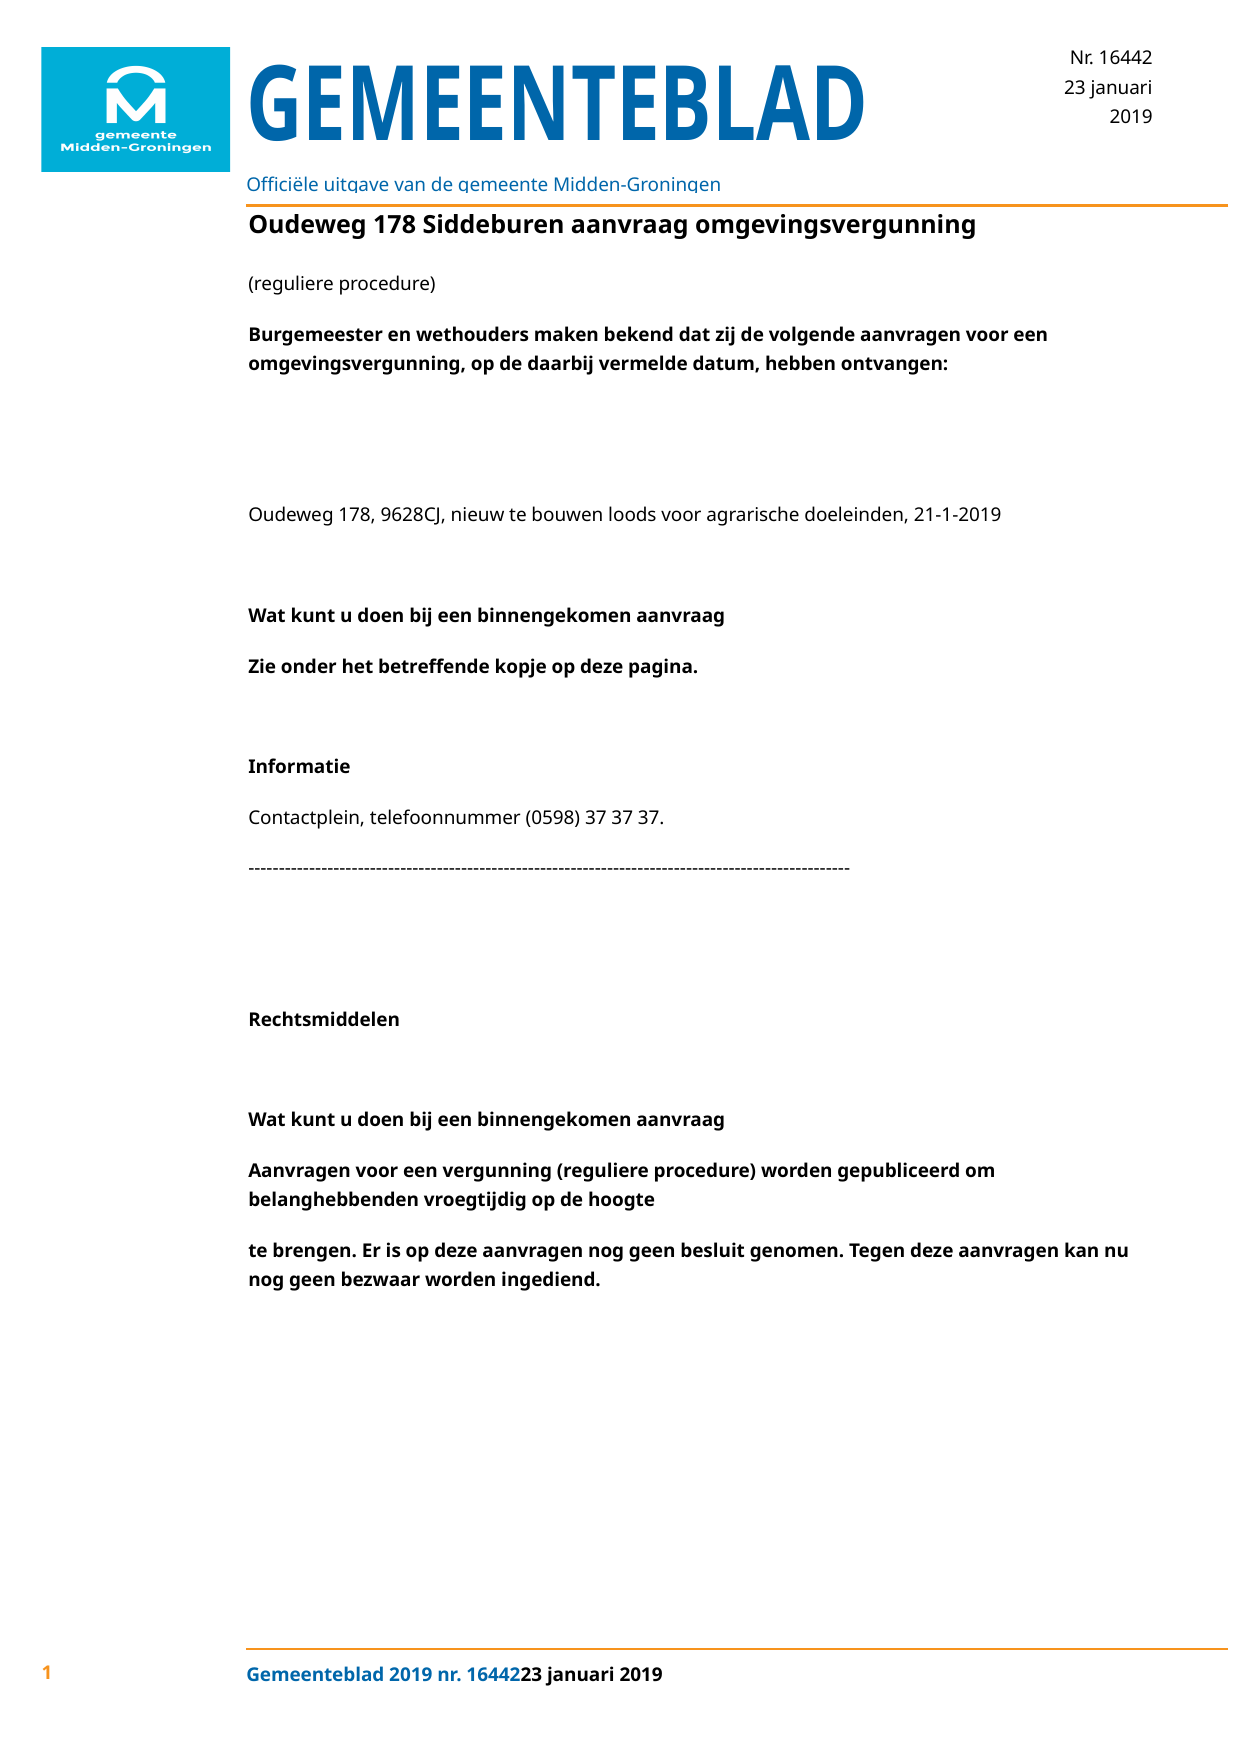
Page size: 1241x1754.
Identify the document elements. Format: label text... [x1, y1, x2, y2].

text Rechtsmiddelen [248, 1006, 1152, 1031]
text (reguliere procedure) [248, 270, 1152, 296]
text Burgemeester en wethouders maken bekend dat zij de volgende aanvragen voor een omgevingsvergunning, op de daarbij vermelde datum, hebben ontvangen: [248, 321, 1152, 376]
text te brengen. Er is op deze aanvragen nog geen besluit genomen. Tegen deze aanvragen kan nu nog geen bezwaar worden ingediend. [248, 1237, 1152, 1292]
text Oudeweg 178, 9628CJ, nieuw te bouwen loods voor agrarische doeleinden, 21-1-2019 [248, 502, 1152, 527]
text Zie onder het betreffende kopje op deze pagina. [248, 653, 1152, 678]
text Wat kunt u doen bij een binnengekomen aanvraag [248, 602, 1152, 628]
picture [184, 146, 190, 153]
text Aanvragen voor een vergunning (reguliere procedure) worden gepubliceerd om belanghebbenden vroegtijdig op de hoogte [248, 1157, 1152, 1212]
text Oudeweg 178 Siddeburen aanvraag omgevingsvergunning [248, 207, 1152, 241]
picture [108, 66, 164, 82]
text Wat kunt u doen bij een binnengekomen aanvraag [248, 1107, 1152, 1132]
text Contactplein, telefoonnummer (0598) 37 37 37. [248, 804, 1152, 830]
text --------------------------------------------------------------------------------------------------- [248, 854, 1152, 880]
picture [107, 89, 165, 122]
text Informatie [248, 754, 1152, 779]
